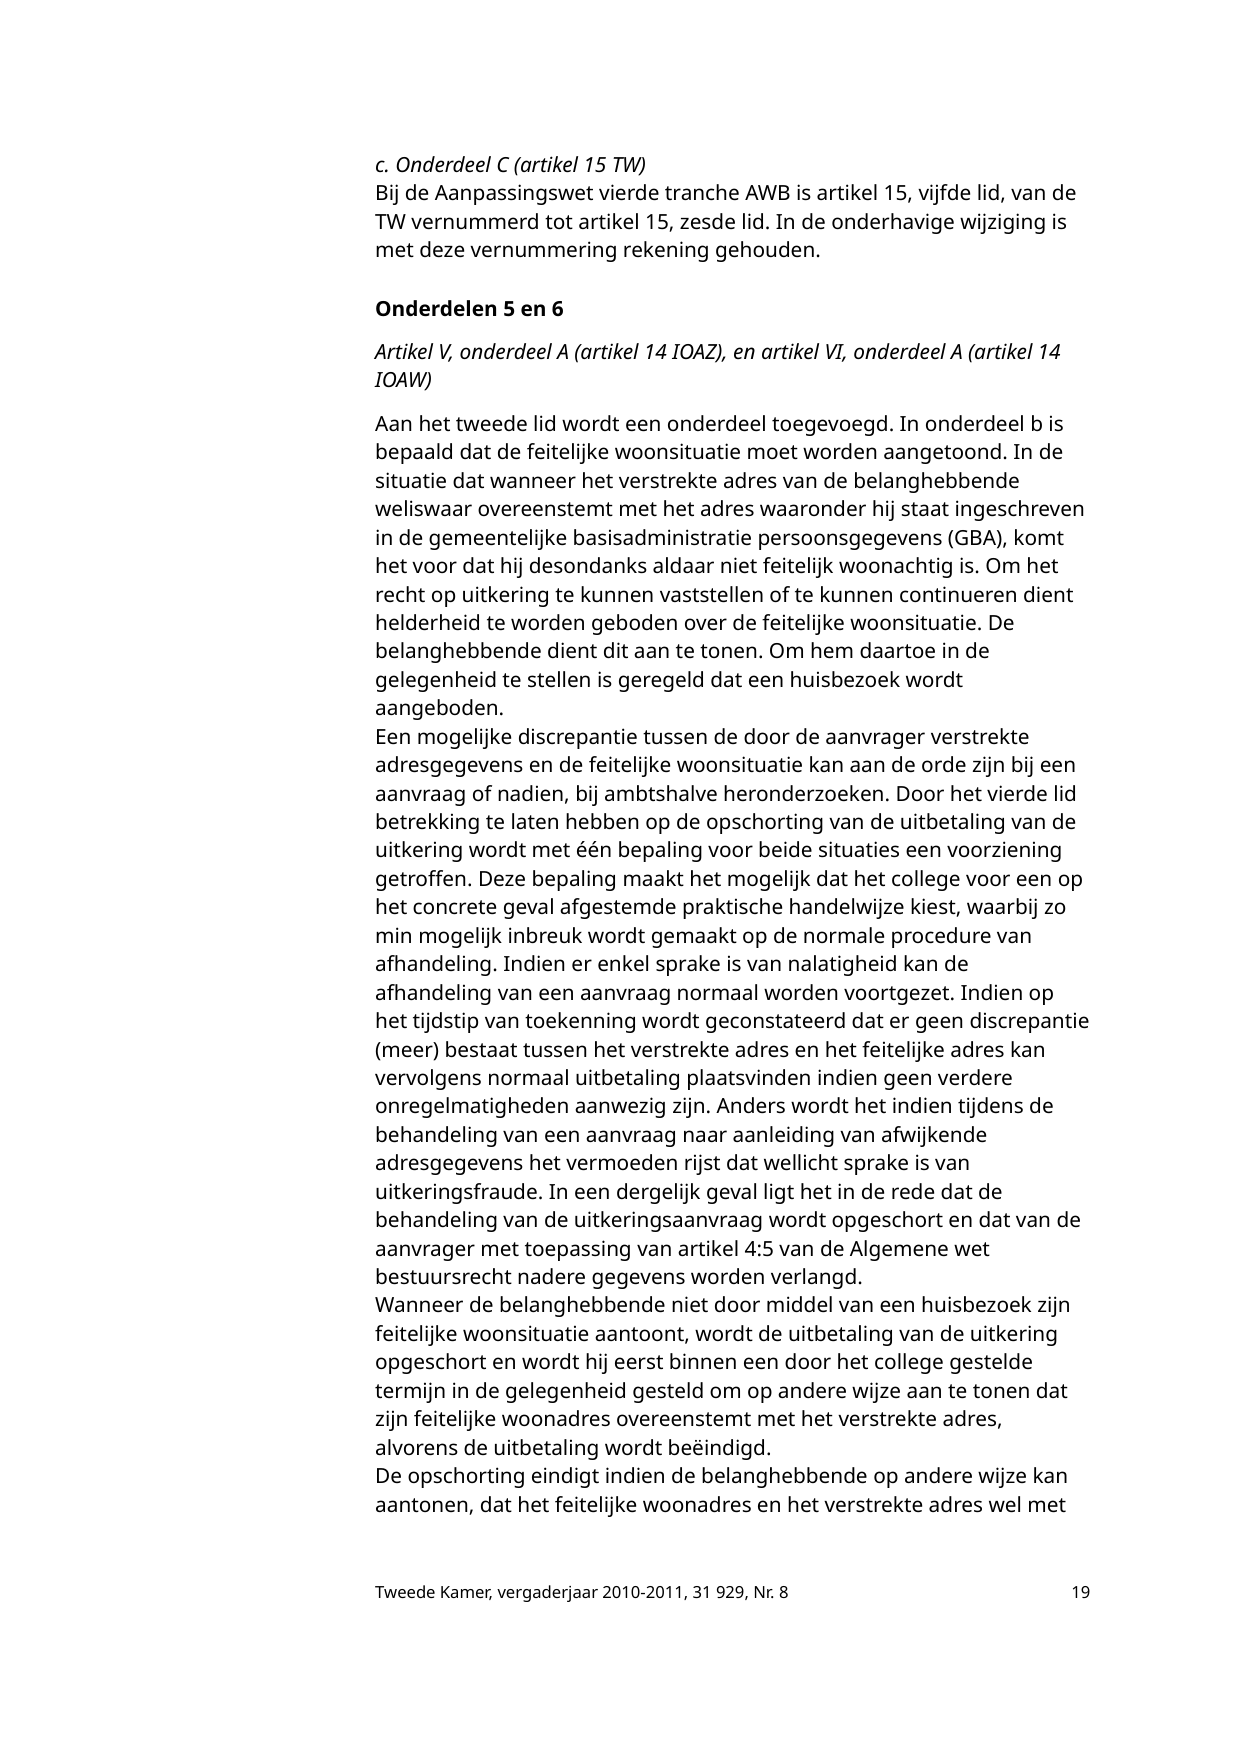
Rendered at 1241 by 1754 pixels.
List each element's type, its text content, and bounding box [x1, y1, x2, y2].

text Aan het tweede lid wordt een onderdeel toegevoegd. In onderdeel b is bepaald dat de feitelijke woonsituatie moet worden aangetoond. In de situatie dat wanneer het verstrekte adres van de belanghebbende weliswaar overeenstemt met het adres waaronder hij staat ingeschreven in de gemeentelijke basisadministratie persoonsgegevens (GBA), komt het voor dat hij desondanks aldaar niet feitelijk woonachtig is. Om het recht op uitkering te kunnen vaststellen of te kunnen continueren dient helderheid te worden geboden over de feitelijke woonsituatie. De belanghebbende dient dit aan te tonen. Om hem daartoe in de gelegenheid te stellen is geregeld dat een huisbezoek wordt aangeboden. [375, 409, 1090, 722]
text De opschorting eindigt indien de belanghebbende op andere wijze kan aantonen, dat het feitelijke woonadres en het verstrekte adres wel met [375, 1461, 1090, 1518]
text Wanneer de belanghebbende niet door middel van een huisbezoek zijn feitelijke woonsituatie aantoont, wordt de uitbetaling van de uitkering opgeschort en wordt hij eerst binnen een door het college gestelde termijn in de gelegenheid gesteld om op andere wijze aan te tonen dat zijn feitelijke woonadres overeenstemt met het verstrekte adres, alvorens de uitbetaling wordt beëindigd. [375, 1291, 1090, 1461]
text c. Onderdeel C (artikel 15 TW) [375, 150, 1090, 178]
text Een mogelijke discrepantie tussen de door de aanvrager verstrekte adresgegevens en de feitelijke woonsituatie kan aan de orde zijn bij een aanvraag of nadien, bij ambtshalve heronderzoeken. Door het vierde lid betrekking te laten hebben op de opschorting van de uitbetaling van de uitkering wordt met één bepaling voor beide situaties een voorziening getroffen. Deze bepaling maakt het mogelijk dat het college voor een op het concrete geval afgestemde praktische handelwijze kiest, waarbij zo min mogelijk inbreuk wordt gemaakt op de normale procedure van afhandeling. Indien er enkel sprake is van nalatigheid kan de afhandeling van een aanvraag normaal worden voortgezet. Indien op het tijdstip van toekenning wordt geconstateerd dat er geen discrepantie (meer) bestaat tussen het verstrekte adres en het feitelijke adres kan vervolgens normaal uitbetaling plaatsvinden indien geen verdere onregelmatigheden aanwezig zijn. Anders wordt het indien tijdens de behandeling van een aanvraag naar aanleiding van afwijkende adresgegevens het vermoeden rijst dat wellicht sprake is van uitkeringsfraude. In een dergelijk geval ligt het in de rede dat de behandeling van de uitkeringsaanvraag wordt opgeschort en dat van de aanvrager met toepassing van artikel 4:5 van de Algemene wet bestuursrecht nadere gegevens worden verlangd. [375, 722, 1090, 1291]
text Onderdelen 5 en 6 [375, 294, 1090, 322]
text Bij de Aanpassingswet vierde tranche AWB is artikel 15, vijfde lid, van de TW vernummerd tot artikel 15, zesde lid. In de onderhavige wijziging is met deze vernummering rekening gehouden. [375, 178, 1090, 264]
text Artikel V, onderdeel A (artikel 14 IOAZ), en artikel VI, onderdeel A (artikel 14 IOAW) [375, 337, 1090, 394]
